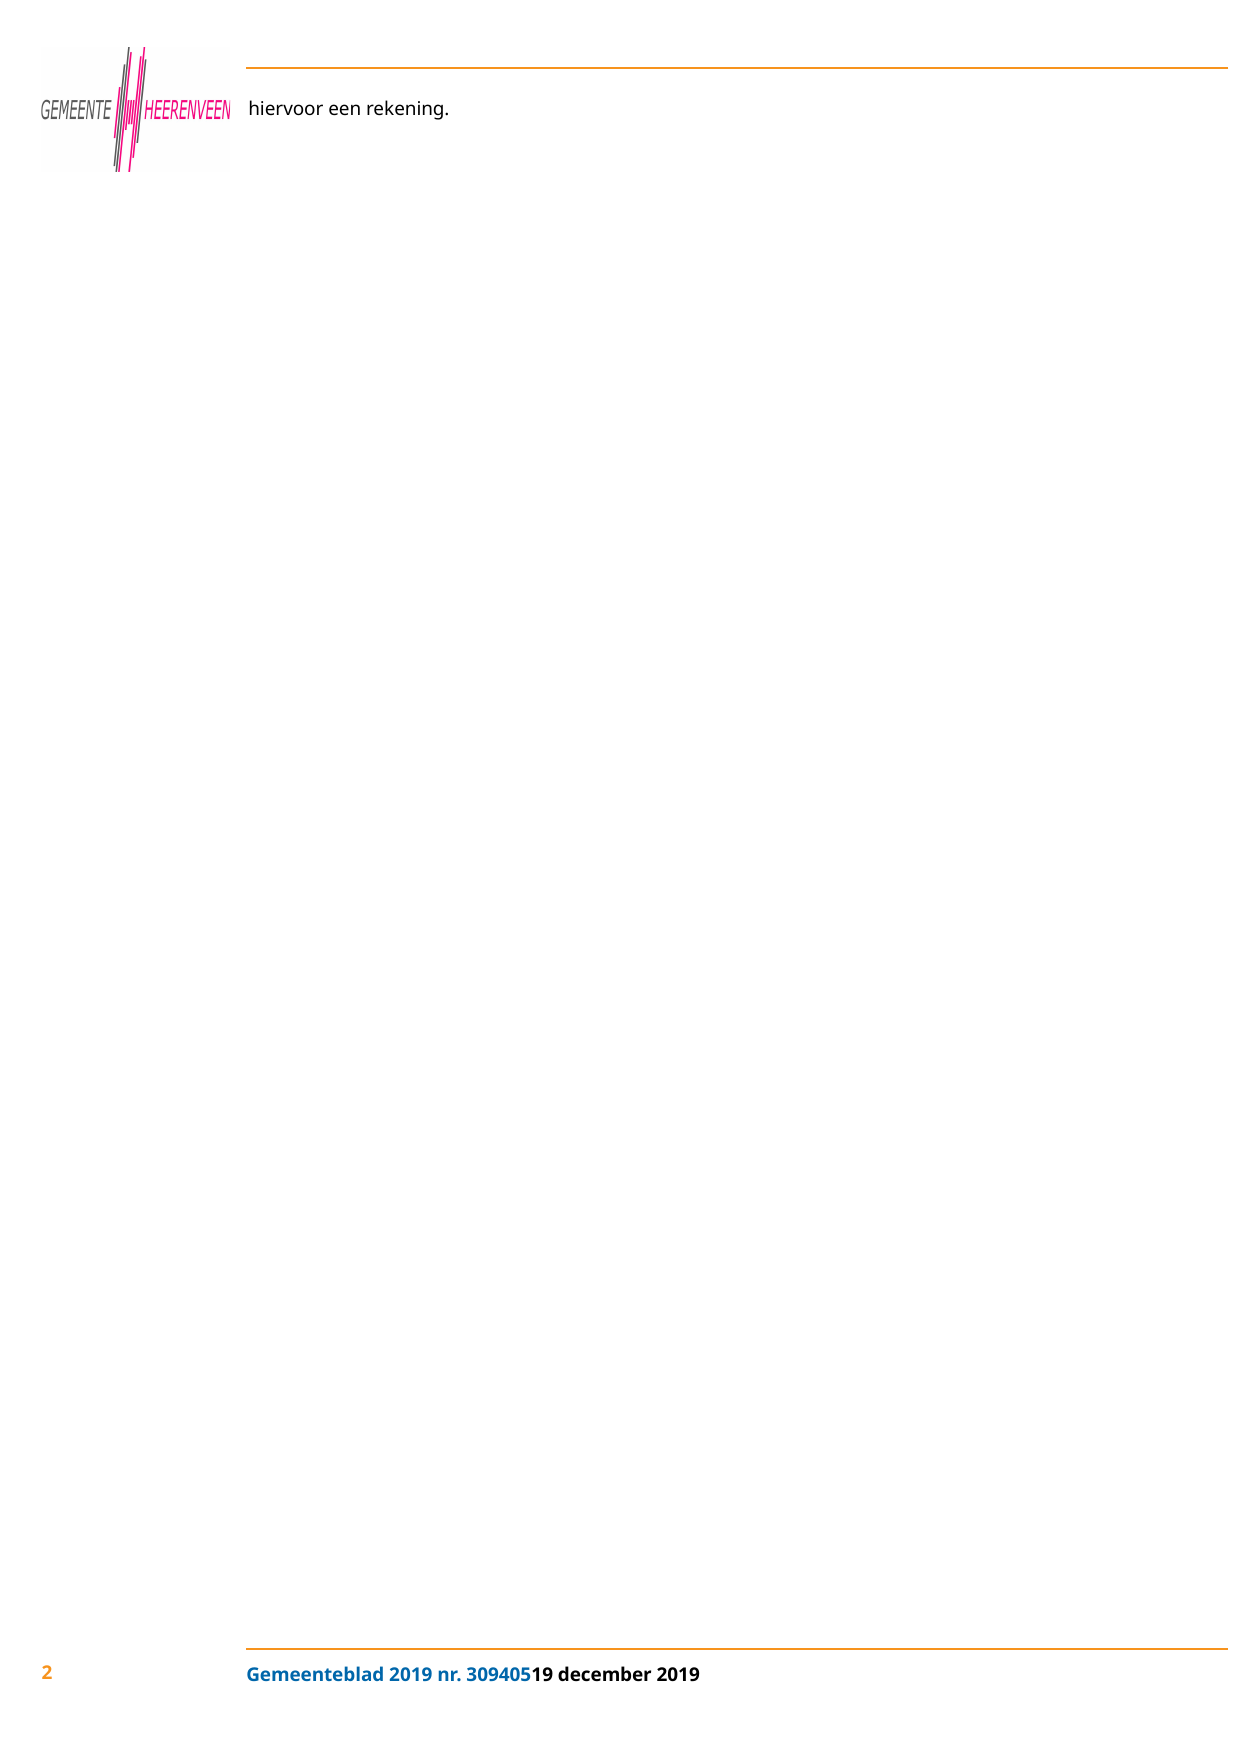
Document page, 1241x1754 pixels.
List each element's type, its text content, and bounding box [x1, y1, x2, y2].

text hiervoor een rekening. [248, 95, 1152, 121]
picture [41, 47, 231, 172]
